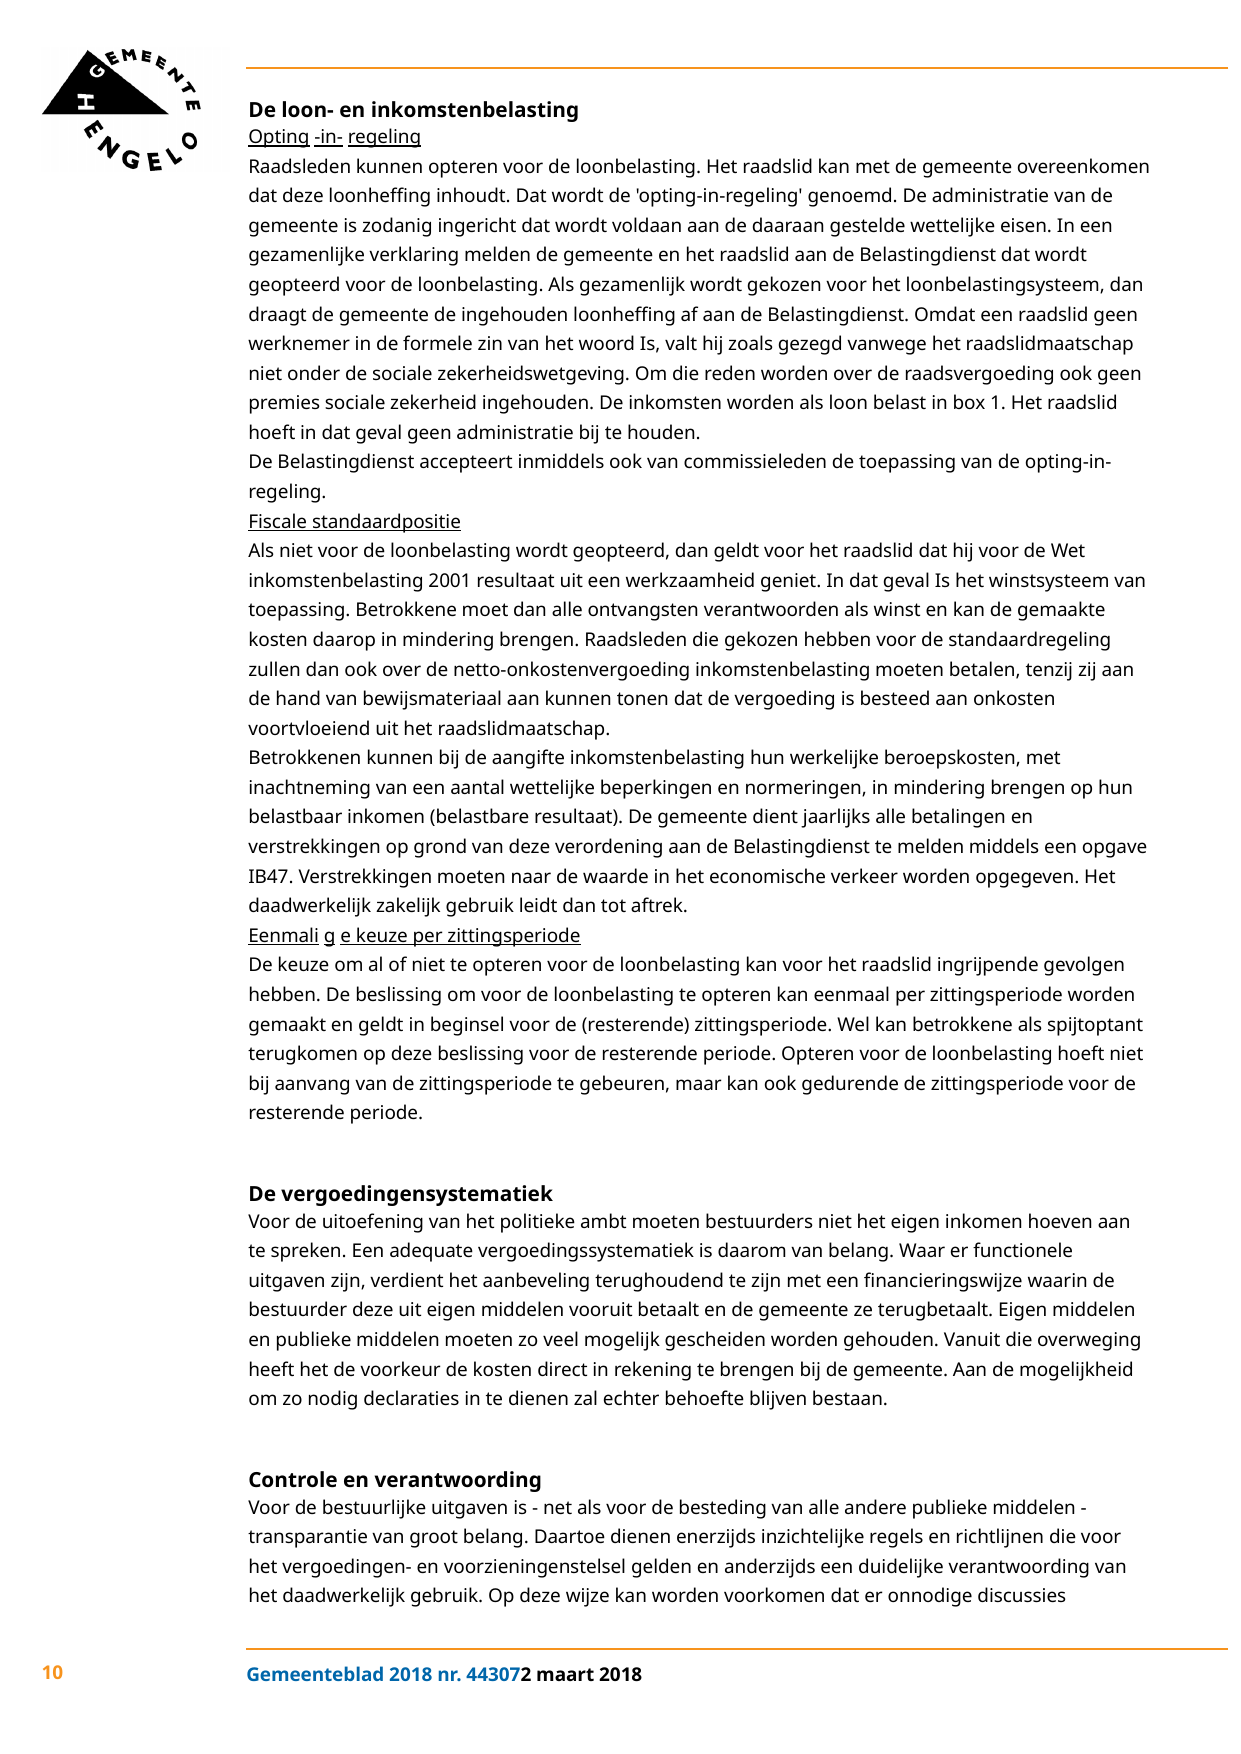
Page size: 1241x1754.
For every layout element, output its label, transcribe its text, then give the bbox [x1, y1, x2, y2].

text De keuze om al of niet te opteren voor de loonbelasting kan voor het raadslid ingrijpende gevolgen hebben. De beslissing om voor de loonbelasting te opteren kan eenmaal per zittingsperiode worden gemaakt en geldt in beginsel voor de (resterende) zittingsperiode. Wel kan betrokkene als spijtoptant terugkomen op deze beslissing voor de resterende periode. Opteren voor de loonbelasting hoeft niet bij aanvang van de zittingsperiode te gebeuren, maar kan ook gedurende de zittingsperiode voor de resterende periode. [248, 952, 1152, 1125]
text Fiscale standaardpositie [248, 508, 1152, 533]
text Als niet voor de loonbelasting wordt geopteerd, dan geldt voor het raadslid dat hij voor de Wet inkomstenbelasting 2001 resultaat uit een werkzaamheid geniet. In dat geval Is het winstsysteem van toepassing. Betrokkene moet dan alle ontvangsten verantwoorden als winst en kan de gemaakte kosten daarop in mindering brengen. Raadsleden die gekozen hebben voor de standaardregeling zullen dan ook over de netto-onkostenvergoeding inkomstenbelasting moeten betalen, tenzij zij aan de hand van bewijsmateriaal aan kunnen tonen dat de vergoeding is besteed aan onkosten voortvloeiend uit het raadslidmaatschap. [248, 537, 1152, 741]
text De Belastingdienst accepteert inmiddels ook van commissieleden de toepassing van de opting-in-regeling. [248, 449, 1152, 504]
text Voor de uitoefening van het politieke ambt moeten bestuurders niet het eigen inkomen hoeven aan te spreken. Een adequate vergoedingssystematiek is daarom van belang. Waar er functionele uitgaven zijn, verdient het aanbeveling terughoudend te zijn met een financieringswijze waarin de bestuurder deze uit eigen middelen vooruit betaalt en de gemeente ze terugbetaalt. Eigen middelen en publieke middelen moeten zo veel mogelijk gescheiden worden gehouden. Vanuit die overweging heeft het de voorkeur de kosten direct in rekening te brengen bij de gemeente. Aan de mogelijkheid om zo nodig declaraties in te dienen zal echter behoefte blijven bestaan. [248, 1208, 1152, 1411]
text Opting -in- regeling [248, 123, 1152, 149]
text Betrokkenen kunnen bij de aangifte inkomstenbelasting hun werkelijke beroepskosten, met inachtneming van een aantal wettelijke beperkingen en normeringen, in mindering brengen op hun belastbaar inkomen (belastbare resultaat). De gemeente dient jaarlijks alle betalingen en verstrekkingen op grond van deze verordening aan de Belastingdienst te melden middels een opgave IB47. Verstrekkingen moeten naar de waarde in het economische verkeer worden opgegeven. Het daadwerkelijk zakelijk gebruik leidt dan tot aftrek. [248, 744, 1152, 918]
text Raadsleden kunnen opteren voor de loonbelasting. Het raadslid kan met de gemeente overeenkomen dat deze loonheffing inhoudt. Dat wordt de 'opting-in-regeling' genoemd. De administratie van de gemeente is zodanig ingericht dat wordt voldaan aan de daaraan gestelde wettelijke eisen. In een gezamenlijke verklaring melden de gemeente en het raadslid aan de Belastingdienst dat wordt geopteerd voor de loonbelasting. Als gezamenlijk wordt gekozen voor het loonbelastingsysteem, dan draagt de gemeente de ingehouden loonheffing af aan de Belastingdienst. Omdat een raadslid geen werknemer in de formele zin van het woord Is, valt hij zoals gezegd vanwege het raadslidmaatschap niet onder de sociale zekerheidswetgeving. Om die reden worden over de raadsvergoeding ook geen premies sociale zekerheid ingehouden. De inkomsten worden als loon belast in box 1. Het raadslid hoeft in dat geval geen administratie bij te houden. [248, 153, 1152, 445]
text De vergoedingensystematiek [248, 1179, 1152, 1208]
picture [41, 47, 231, 172]
text Voor de bestuurlijke uitgaven is - net als voor de besteding van alle andere publieke middelen -transparantie van groot belang. Daartoe dienen enerzijds inzichtelijke regels en richtlijnen die voor het vergoedingen- en voorzieningenstelsel gelden en anderzijds een duidelijke verantwoording van het daadwerkelijk gebruik. Op deze wijze kan worden voorkomen dat er onnodige discussies [248, 1494, 1152, 1608]
text De loon- en inkomstenbelasting [248, 95, 1152, 123]
text Eenmali g e keuze per zittingsperiode [248, 922, 1152, 948]
text Controle en verantwoording [248, 1465, 1152, 1494]
